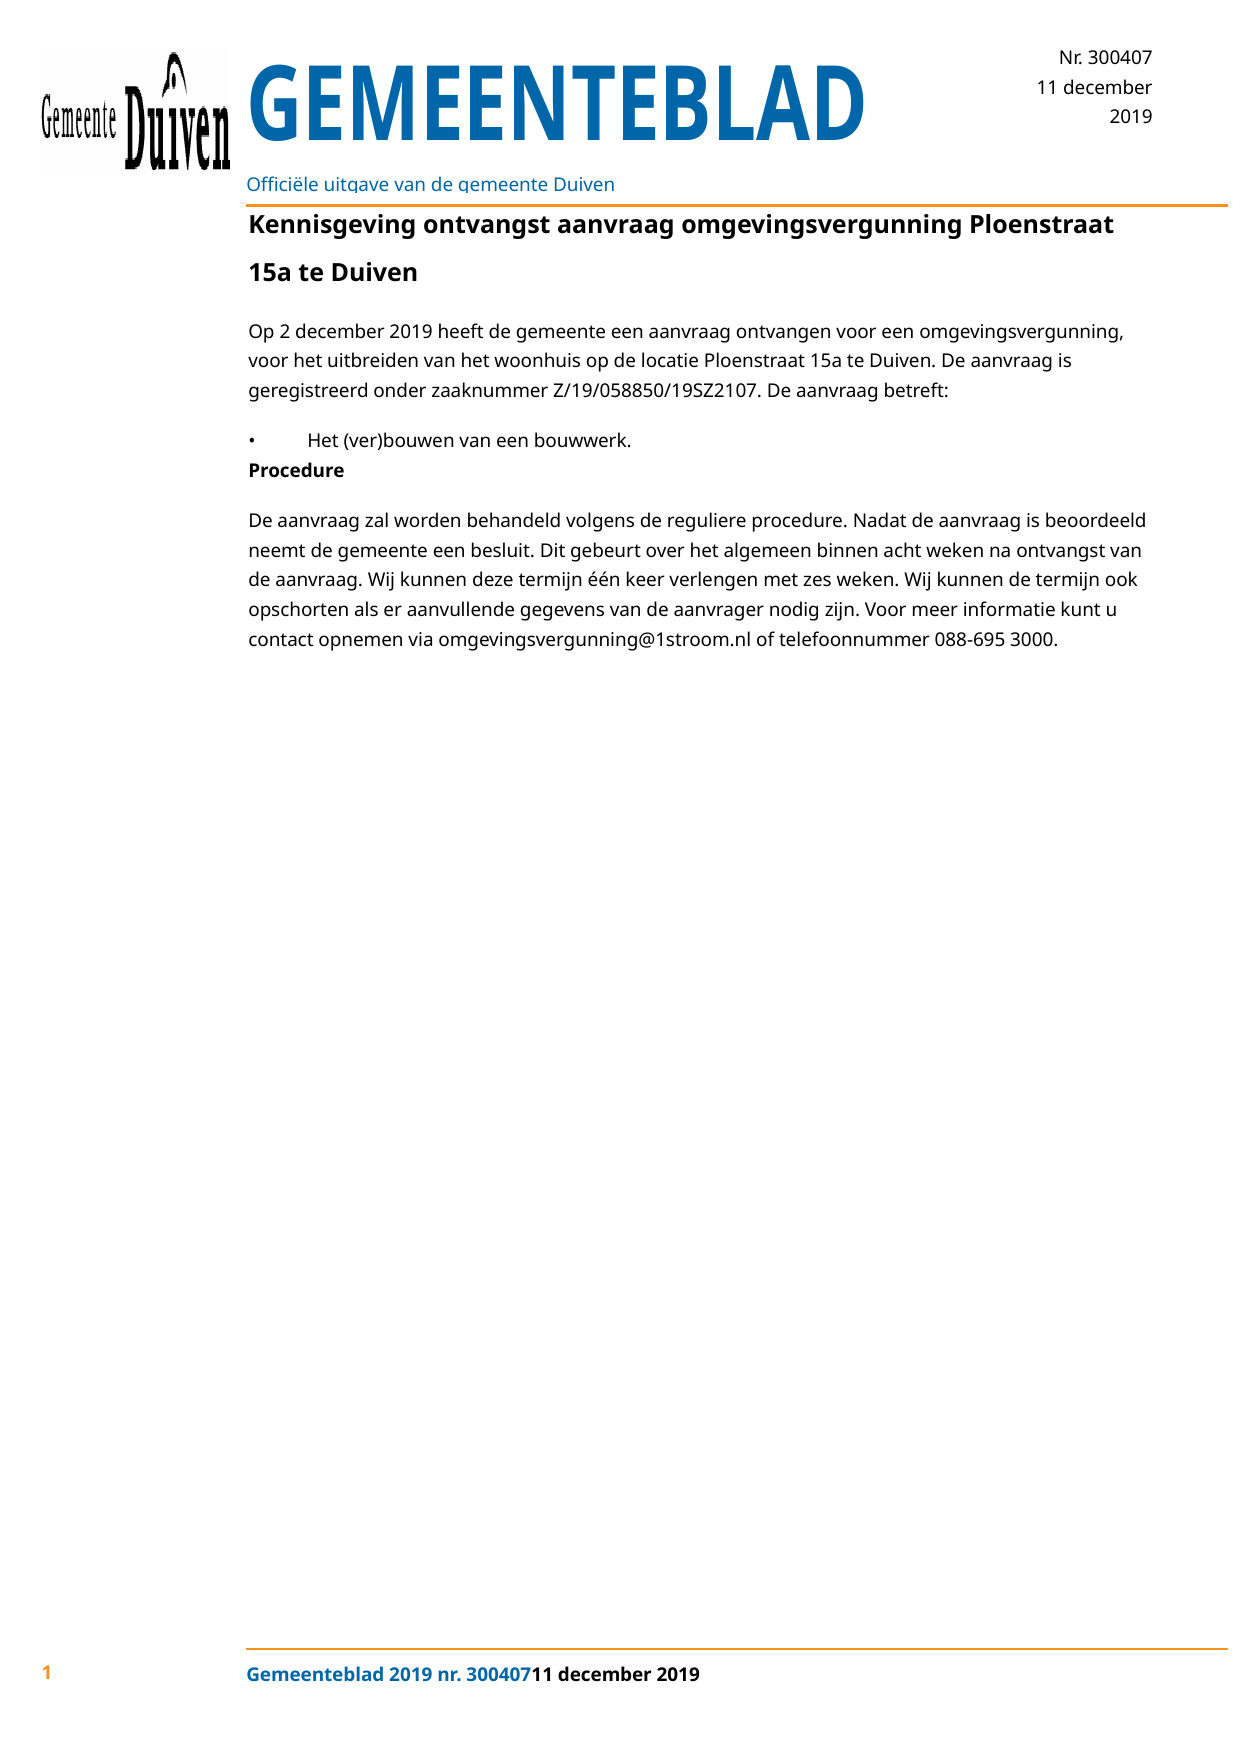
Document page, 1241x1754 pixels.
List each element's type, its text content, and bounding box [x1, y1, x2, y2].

text Kennisgeving ontvangst aanvraag omgevingsvergunning Ploenstraat 15a te Duiven [248, 207, 1152, 288]
text Op 2 december 2019 heeft de gemeente een aanvraag ontvangen voor een omgevingsvergunning, voor het uitbreiden van het woonhuis op de locatie Ploenstraat 15a te Duiven. De aanvraag is geregistreerd onder zaaknummer Z/19/058850/19SZ2107. De aanvraag betreft: [248, 318, 1152, 403]
picture [41, 47, 231, 172]
list Het (ver)bouwen van een bouwwerk. [248, 427, 1152, 453]
text Procedure [248, 457, 1152, 483]
text De aanvraag zal worden behandeld volgens de reguliere procedure. Nadat de aanvraag is beoordeeld neemt de gemeente een besluit. Dit gebeurt over het algemeen binnen acht weken na ontvangst van de aanvraag. Wij kunnen deze termijn één keer verlengen met zes weken. Wij kunnen de termijn ook opschorten als er aanvullende gegevens van de aanvrager nodig zijn. Voor meer informatie kunt u contact opnemen via omgevingsvergunning@1stroom.nl of telefoonnummer 088-695 3000. [248, 507, 1152, 652]
